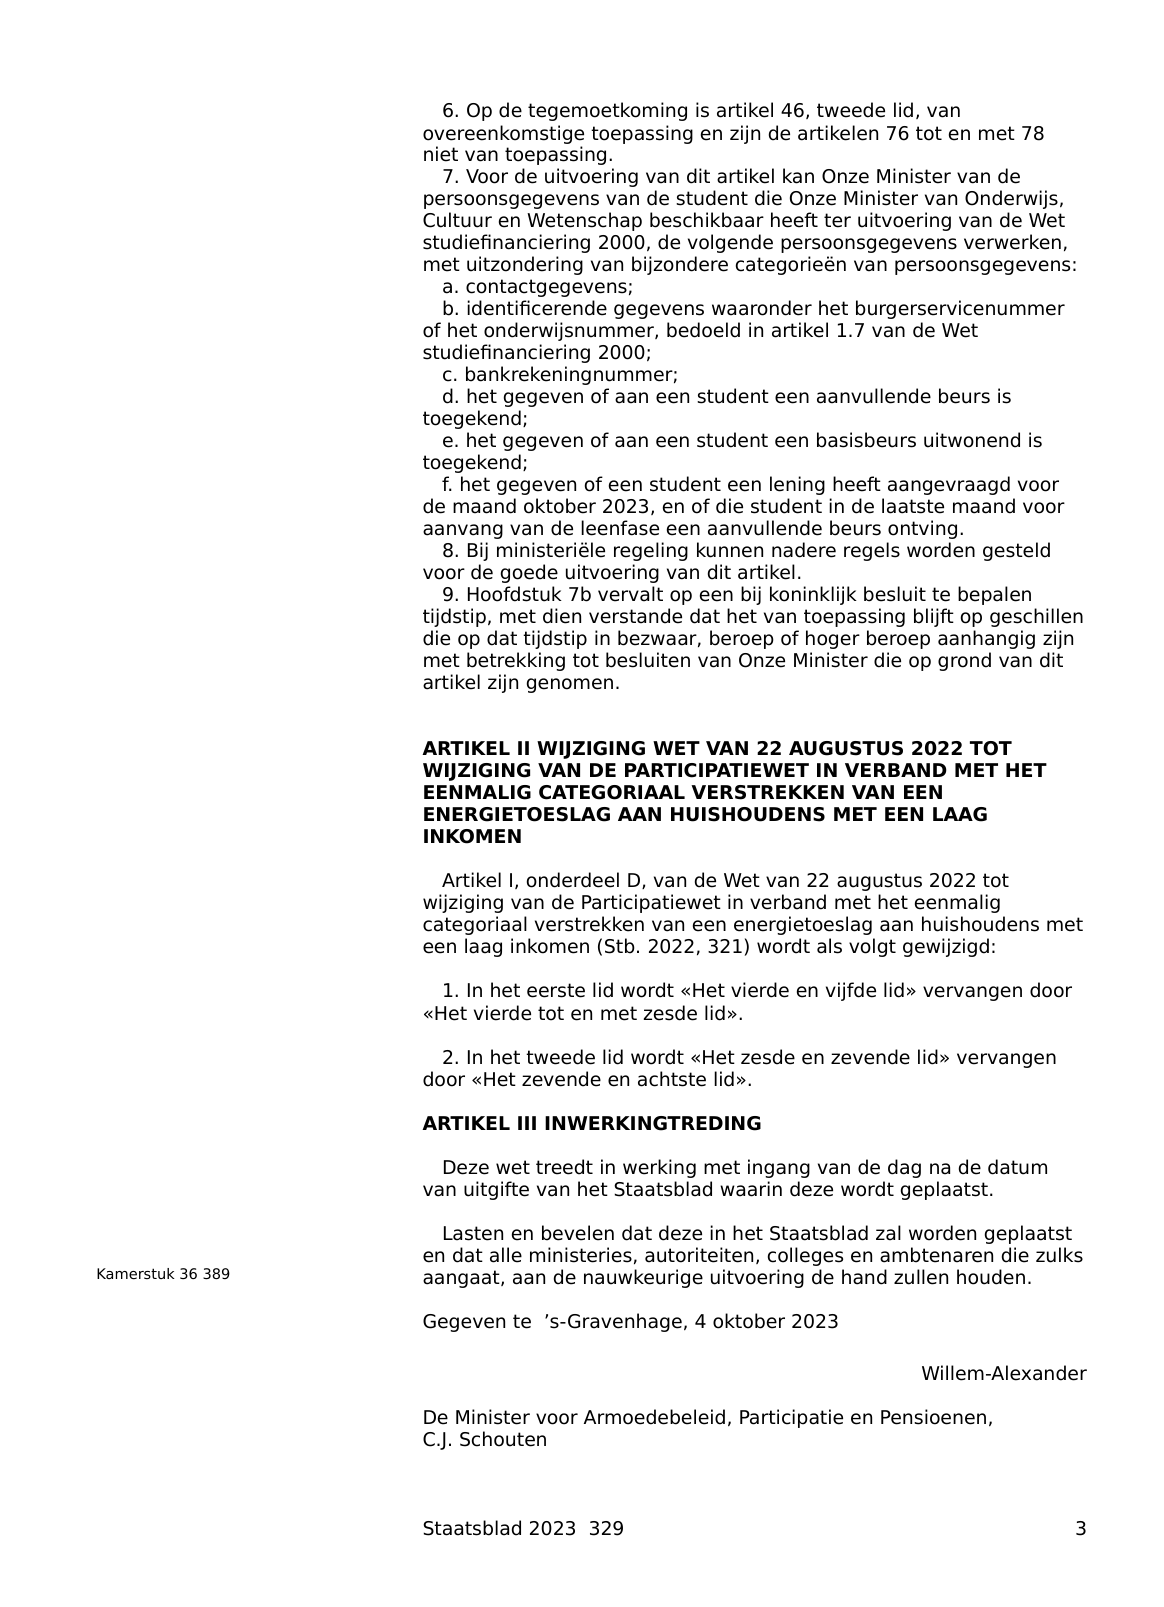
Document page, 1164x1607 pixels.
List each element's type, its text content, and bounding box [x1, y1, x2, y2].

text 8. Bij ministeriële regeling kunnen nadere regels worden gesteld voor de goede uitvoering van dit artikel. [422, 540, 1087, 584]
subtitle ARTIKEL III INWERKINGTREDING [422, 1113, 1087, 1135]
text 1. In het eerste lid wordt «Het vierde en vijfde lid» vervangen door «Het vierde tot en met zesde lid». [422, 980, 1087, 1024]
text 2. In het tweede lid wordt «Het zesde en zevende lid» vervangen door «Het zevende en achtste lid». [422, 1047, 1087, 1091]
text c. bankrekeningnummer; [422, 364, 1087, 386]
text Lasten en bevelen dat deze in het Staatsblad zal worden geplaatst en dat alle ministeries, autoriteiten, colleges en ambtenaren die zulks aangaat, aan de nauwkeurige uitvoering de hand zullen houden. [422, 1223, 1087, 1289]
text d. het gegeven of aan een student een aanvullende beurs is toegekend; [422, 386, 1087, 430]
text 6. Op de tegemoetkoming is artikel 46, tweede lid, van overeenkomstige toepassing en zijn de artikelen 76 tot en met 78 niet van toepassing. [422, 100, 1087, 166]
text Artikel I, onderdeel D, van de Wet van 22 augustus 2022 tot wijziging van de Participatiewet in verband met het eenmalig categoriaal verstrekken van een energietoeslag aan huishoudens met een laag inkomen (Stb. 2022, 321) wordt als volgt gewijzigd: [422, 870, 1087, 958]
text b. identificerende gegevens waaronder het burgerservicenummer of het onderwijsnummer, bedoeld in artikel 1.7 van de Wet studiefinanciering 2000; [422, 298, 1087, 364]
text 9. Hoofdstuk 7b vervalt op een bij koninklijk besluit te bepalen tijdstip, met dien verstande dat het van toepassing blijft op geschillen die op dat tijdstip in bezwaar, beroep of hoger beroep aanhangig zijn met betrekking tot besluiten van Onze Minister die op grond van dit artikel zijn genomen. [422, 584, 1087, 694]
text Kamerstuk 36 389 [77, 1266, 396, 1283]
text Gegeven te ’s-Gravenhage, 4 oktober 2023 [422, 1311, 1087, 1333]
text Deze wet treedt in werking met ingang van de dag na de datum van uitgifte van het Staatsblad waarin deze wordt geplaatst. [422, 1157, 1087, 1201]
text e. het gegeven of aan een student een basisbeurs uitwonend is toegekend; [422, 430, 1087, 474]
subtitle ARTIKEL II WIJZIGING WET VAN 22 AUGUSTUS 2022 TOT WIJZIGING VAN DE PARTICIPATIEWET IN VERBAND MET HET EENMALIG CATEGORIAAL VERSTREKKEN VAN EEN ENERGIETOESLAG AAN HUISHOUDENS MET EEN LAAG INKOMEN [422, 738, 1087, 848]
text 7. Voor de uitvoering van dit artikel kan Onze Minister van de persoonsgegevens van de student die Onze Minister van Onderwijs, Cultuur en Wetenschap beschikbaar heeft ter uitvoering van de Wet studiefinanciering 2000, de volgende persoonsgegevens verwerken, met uitzondering van bijzondere categorieën van persoonsgegevens: [422, 166, 1087, 276]
text f. het gegeven of een student een lening heeft aangevraagd voor de maand oktober 2023, en of die student in de laatste maand voor aanvang van de leenfase een aanvullende beurs ontving. [422, 474, 1087, 540]
text Willem-Alexander [422, 1363, 1087, 1385]
text De Minister voor Armoedebeleid, Participatie en Pensioenen, C.J. Schouten [422, 1407, 1087, 1451]
text a. contactgegevens; [422, 276, 1087, 298]
